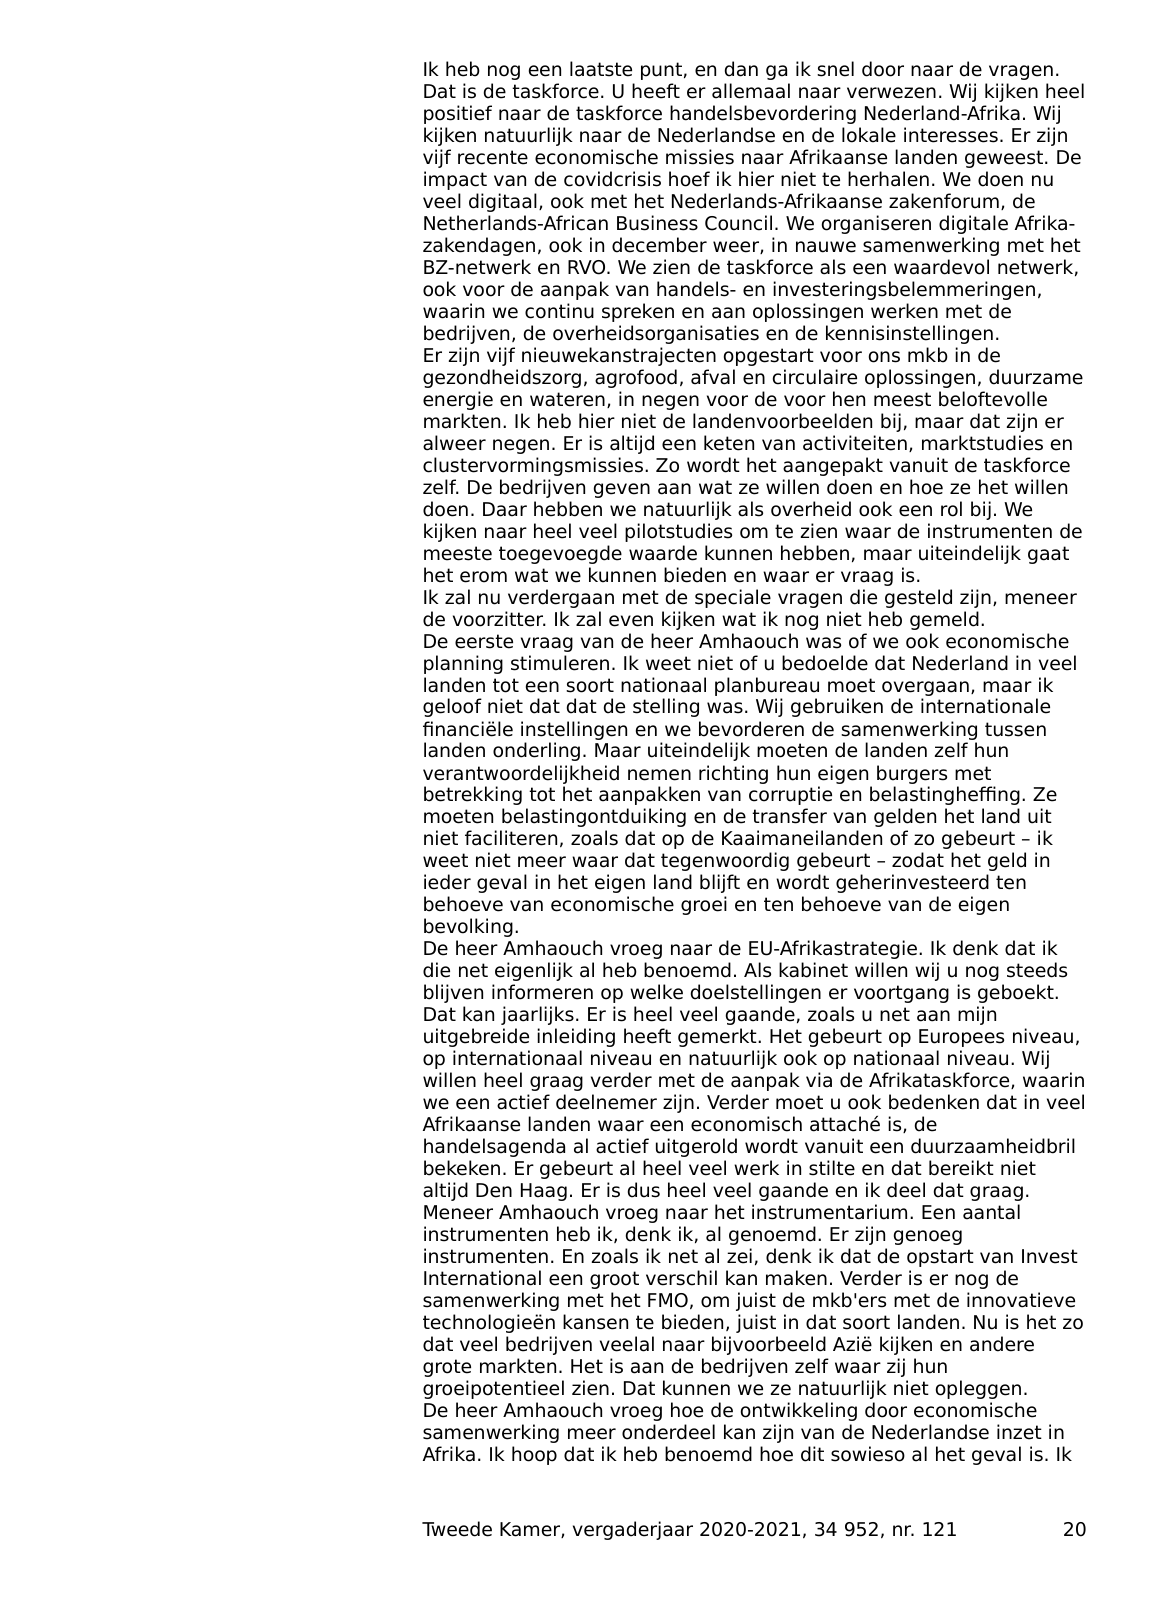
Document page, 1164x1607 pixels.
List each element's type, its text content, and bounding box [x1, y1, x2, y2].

text De heer Amhaouch vroeg naar de EU-Afrikastrategie. Ik denk dat ik die net eigenlijk al heb benoemd. Als kabinet willen wij u nog steeds blijven informeren op welke doelstellingen er voortgang is geboekt. Dat kan jaarlijks. Er is heel veel gaande, zoals u net aan mijn uitgebreide inleiding heeft gemerkt. Het gebeurt op Europees niveau, op internationaal niveau en natuurlijk ook op nationaal niveau. Wij willen heel graag verder met de aanpak via de Afrikataskforce, waarin we een actief deelnemer zijn. Verder moet u ook bedenken dat in veel Afrikaanse landen waar een economisch attaché is, de handelsagenda al actief uitgerold wordt vanuit een duurzaamheidbril bekeken. Er gebeurt al heel veel werk in stilte en dat bereikt niet altijd Den Haag. Er is dus heel veel gaande en ik deel dat graag. [422, 938, 1087, 1202]
text Ik heb nog een laatste punt, en dan ga ik snel door naar de vragen. Dat is de taskforce. U heeft er allemaal naar verwezen. Wij kijken heel positief naar de taskforce handelsbevordering Nederland-Afrika. Wij kijken natuurlijk naar de Nederlandse en de lokale interesses. Er zijn vijf recente economische missies naar Afrikaanse landen geweest. De impact van de covidcrisis hoef ik hier niet te herhalen. We doen nu veel digitaal, ook met het Nederlands-Afrikaanse zakenforum, de Netherlands-African Business Council. We organiseren digitale Afrika-zakendagen, ook in december weer, in nauwe samenwerking met het BZ-netwerk en RVO. We zien de taskforce als een waardevol netwerk, ook voor de aanpak van handels- en investeringsbelemmeringen, waarin we continu spreken en aan oplossingen werken met de bedrijven, de overheidsorganisaties en de kennisinstellingen. [422, 59, 1087, 345]
text De heer Amhaouch vroeg hoe de ontwikkeling door economische samenwerking meer onderdeel kan zijn van de Nederlandse inzet in Afrika. Ik hoop dat ik heb benoemd hoe dit sowieso al het geval is. Ik [422, 1400, 1087, 1466]
text Meneer Amhaouch vroeg naar het instrumentarium. Een aantal instrumenten heb ik, denk ik, al genoemd. Er zijn genoeg instrumenten. En zoals ik net al zei, denk ik dat de opstart van Invest International een groot verschil kan maken. Verder is er nog de samenwerking met het FMO, om juist de mkb'ers met de innovatieve technologieën kansen te bieden, juist in dat soort landen. Nu is het zo dat veel bedrijven veelal naar bijvoorbeeld Azië kijken en andere grote markten. Het is aan de bedrijven zelf waar zij hun groeipotentieel zien. Dat kunnen we ze natuurlijk niet opleggen. [422, 1202, 1087, 1400]
text Er zijn vijf nieuwekanstrajecten opgestart voor ons mkb in de gezondheidszorg, agrofood, afval en circulaire oplossingen, duurzame energie en wateren, in negen voor de voor hen meest beloftevolle markten. Ik heb hier niet de landenvoorbeelden bij, maar dat zijn er alweer negen. Er is altijd een keten van activiteiten, marktstudies en clustervormingsmissies. Zo wordt het aangepakt vanuit de taskforce zelf. De bedrijven geven aan wat ze willen doen en hoe ze het willen doen. Daar hebben we natuurlijk als overheid ook een rol bij. We kijken naar heel veel pilotstudies om te zien waar de instrumenten de meeste toegevoegde waarde kunnen hebben, maar uiteindelijk gaat het erom wat we kunnen bieden en waar er vraag is. [422, 345, 1087, 587]
text Ik zal nu verdergaan met de speciale vragen die gesteld zijn, meneer de voorzitter. Ik zal even kijken wat ik nog niet heb gemeld. [422, 587, 1087, 631]
text De eerste vraag van de heer Amhaouch was of we ook economische planning stimuleren. Ik weet niet of u bedoelde dat Nederland in veel landen tot een soort nationaal planbureau moet overgaan, maar ik geloof niet dat dat de stelling was. Wij gebruiken de internationale financiële instellingen en we bevorderen de samenwerking tussen landen onderling. Maar uiteindelijk moeten de landen zelf hun verantwoordelijkheid nemen richting hun eigen burgers met betrekking tot het aanpakken van corruptie en belastingheffing. Ze moeten belastingontduiking en de transfer van gelden het land uit niet faciliteren, zoals dat op de Kaaimaneilanden of zo gebeurt – ik weet niet meer waar dat tegenwoordig gebeurt – zodat het geld in ieder geval in het eigen land blijft en wordt geherinvesteerd ten behoeve van economische groei en ten behoeve van de eigen bevolking. [422, 631, 1087, 938]
